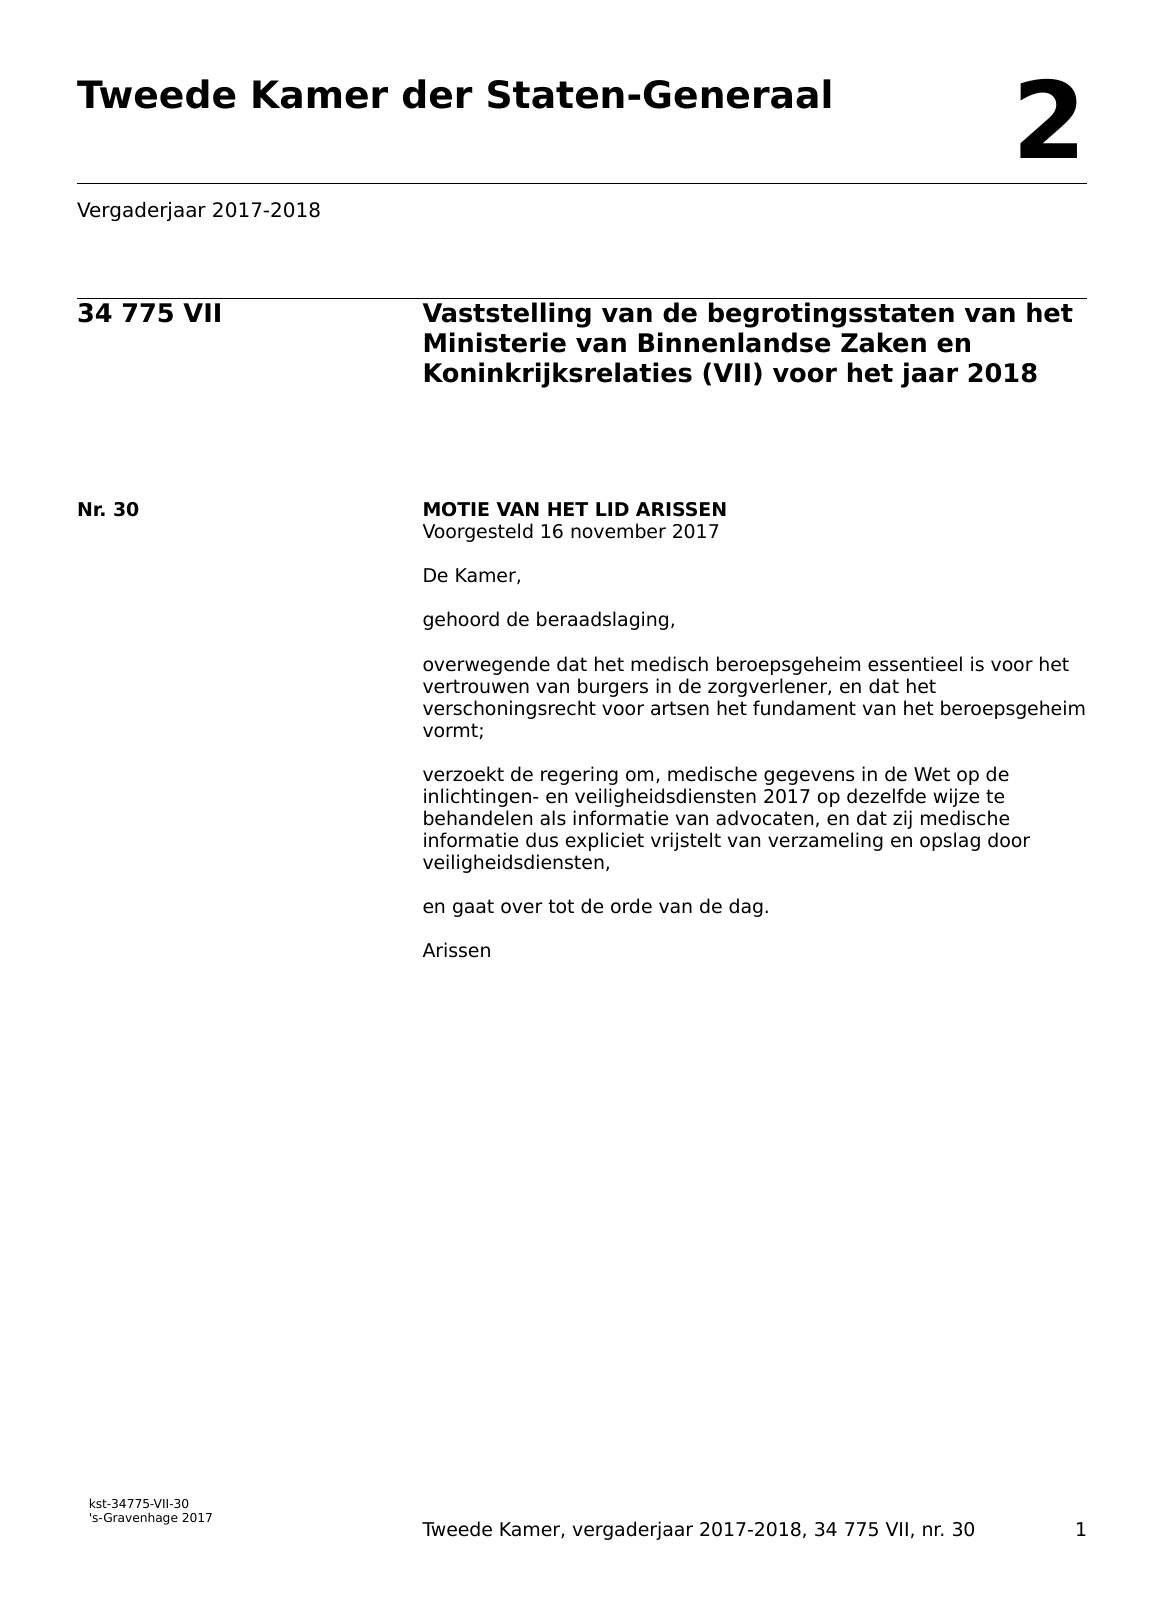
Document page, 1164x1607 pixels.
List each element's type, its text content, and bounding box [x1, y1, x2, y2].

table_cell Vergaderjaar 2017-2018 [77, 184, 1087, 298]
text en gaat over tot de orde van de dag. [422, 896, 1087, 918]
text Voorgesteld 16 november 2017 [422, 521, 1087, 543]
subtitle 34 775 VII Vaststelling van de begrotingsstaten van het Ministerie van Binnenlandse Zaken en Koninkrijksrelaties (VII) voor het jaar 2018 [77, 299, 1087, 388]
text kst-34775-VII-30 [88, 1497, 323, 1511]
table_header Tweede Kamer der Staten-Generaal [77, 59, 886, 183]
text 's-Gravenhage 2017 [88, 1511, 323, 1525]
table_header 2 [886, 59, 1087, 183]
text gehoord de beraadslaging, [422, 609, 1087, 631]
text overwegende dat het medisch beroepsgeheim essentieel is voor het vertrouwen van burgers in de zorgverlener, en dat het verschoningsrecht voor artsen het fundament van het beroepsgeheim vormt; [422, 653, 1087, 741]
subtitle Nr. 30 MOTIE VAN HET LID ARISSEN [77, 499, 1087, 521]
text De Kamer, [422, 565, 1087, 587]
text verzoekt de regering om, medische gegevens in de Wet op de inlichtingen- en veiligheidsdiensten 2017 op dezelfde wijze te behandelen als informatie van advocaten, en dat zij medische informatie dus expliciet vrijstelt van verzameling en opslag door veiligheidsdiensten, [422, 764, 1087, 873]
text Arissen [422, 940, 1087, 962]
